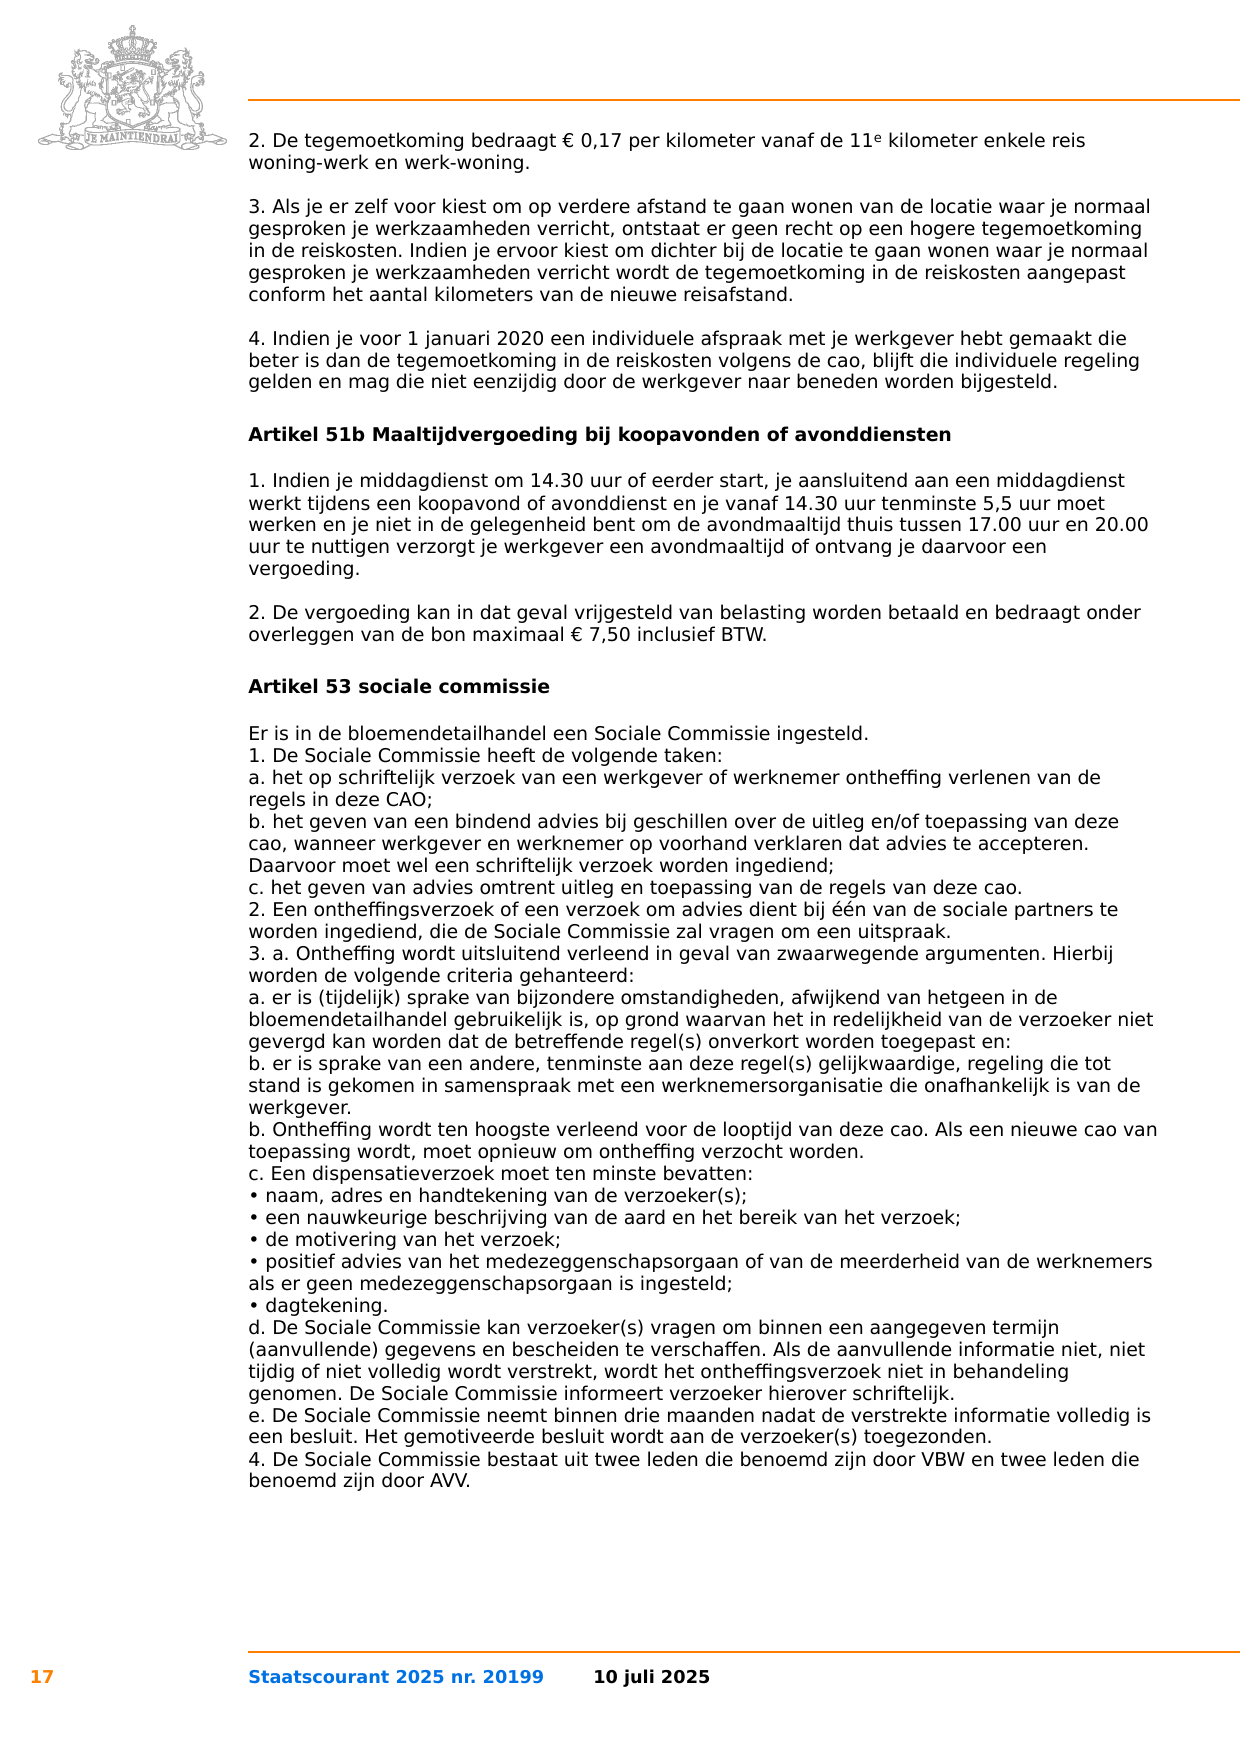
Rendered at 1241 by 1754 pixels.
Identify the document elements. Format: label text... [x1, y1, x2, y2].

text • de motivering van het verzoek; [248, 1229, 1163, 1251]
text • naam, adres en handtekening van de verzoeker(s); [248, 1185, 1163, 1207]
text a. er is (tijdelijk) sprake van bijzondere omstandigheden, afwijkend van hetgeen in de bloemendetailhandel gebruikelijk is, op grond waarvan het in redelijkheid van de verzoeker niet gevergd kan worden dat de betreffende regel(s) onverkort worden toegepast en: [248, 987, 1163, 1053]
text 2. Een ontheffingsverzoek of een verzoek om advies dient bij één van de sociale partners te worden ingediend, die de Sociale Commissie zal vragen om een uitspraak. [248, 899, 1163, 943]
text e. De Sociale Commissie neemt binnen drie maanden nadat de verstrekte informatie volledig is een besluit. Het gemotiveerde besluit wordt aan de verzoeker(s) toegezonden. [248, 1404, 1163, 1448]
text 4. De Sociale Commissie bestaat uit twee leden die benoemd zijn door VBW en twee leden die benoemd zijn door AVV. [248, 1448, 1163, 1492]
text 2. De vergoeding kan in dat geval vrijgesteld van belasting worden betaald en bedraagt onder overleggen van de bon maximaal € 7,50 inclusief BTW. [248, 602, 1163, 646]
text a. het op schriftelijk verzoek van een werkgever of werknemer ontheffing verlenen van de regels in deze CAO; [248, 767, 1163, 811]
text b. er is sprake van een andere, tenminste aan deze regel(s) gelijkwaardige, regeling die tot stand is gekomen in samenspraak met een werknemersorganisatie die onafhankelijk is van de werkgever. [248, 1053, 1163, 1119]
text 2. De tegemoetkoming bedraagt € 0,17 per kilometer vanaf de 11e kilometer enkele reis woning-werk en werk-woning. [248, 130, 1163, 174]
text b. Ontheffing wordt ten hoogste verleend voor de looptijd van deze cao. Als een nieuwe cao van toepassing wordt, moet opnieuw om ontheffing verzocht worden. [248, 1119, 1163, 1163]
picture [38, 25, 227, 150]
text Er is in de bloemendetailhandel een Sociale Commissie ingesteld. [248, 723, 1163, 745]
text c. het geven van advies omtrent uitleg en toepassing van de regels van deze cao. [248, 877, 1163, 899]
text d. De Sociale Commissie kan verzoeker(s) vragen om binnen een aangegeven termijn (aanvullende) gegevens en bescheiden te verschaffen. Als de aanvullende informatie niet, niet tijdig of niet volledig wordt verstrekt, wordt het ontheffingsverzoek niet in behandeling genomen. De Sociale Commissie informeert verzoeker hierover schriftelijk. [248, 1317, 1163, 1404]
text 4. Indien je voor 1 januari 2020 een individuele afspraak met je werkgever hebt gemaakt die beter is dan de tegemoetkoming in de reiskosten volgens de cao, blijft die individuele regeling gelden en mag die niet eenzijdig door de werkgever naar beneden worden bijgesteld. [248, 327, 1163, 393]
text • dagtekening. [248, 1294, 1163, 1317]
text b. het geven van een bindend advies bij geschillen over de uitleg en/of toepassing van deze cao, wanneer werkgever en werknemer op voorhand verklaren dat advies te accepteren. Daarvoor moet wel een schriftelijk verzoek worden ingediend; [248, 811, 1163, 877]
text c. Een dispensatieverzoek moet ten minste bevatten: [248, 1163, 1163, 1185]
text 1. Indien je middagdienst om 14.30 uur of eerder start, je aansluitend aan een middagdienst werkt tijdens een koopavond of avonddienst en je vanaf 14.30 uur tenminste 5,5 uur moet werken en je niet in de gelegenheid bent om de avondmaaltijd thuis tussen 17.00 uur en 20.00 uur te nuttigen verzorgt je werkgever een avondmaaltijd of ontvang je daarvoor een vergoeding. [248, 470, 1163, 580]
text • een nauwkeurige beschrijving van de aard en het bereik van het verzoek; [248, 1207, 1163, 1229]
text 1. De Sociale Commissie heeft de volgende taken: [248, 745, 1163, 767]
text 3. Als je er zelf voor kiest om op verdere afstand te gaan wonen van de locatie waar je normaal gesproken je werkzaamheden verricht, ontstaat er geen recht op een hogere tegemoetkoming in de reiskosten. Indien je ervoor kiest om dichter bij de locatie te gaan wonen waar je normaal gesproken je werkzaamheden verricht wordt de tegemoetkoming in de reiskosten aangepast conform het aantal kilometers van de nieuwe reisafstand. [248, 196, 1163, 306]
text 3. a. Ontheffing wordt uitsluitend verleend in geval van zwaarwegende argumenten. Hierbij worden de volgende criteria gehanteerd: [248, 943, 1163, 987]
subtitle Artikel 51b Maaltijdvergoeding bij koopavonden of avonddiensten [248, 423, 1163, 445]
text • positief advies van het medezeggenschapsorgaan of van de meerderheid van de werknemers als er geen medezeggenschapsorgaan is ingesteld; [248, 1251, 1163, 1294]
subtitle Artikel 53 sociale commissie [248, 676, 1163, 698]
